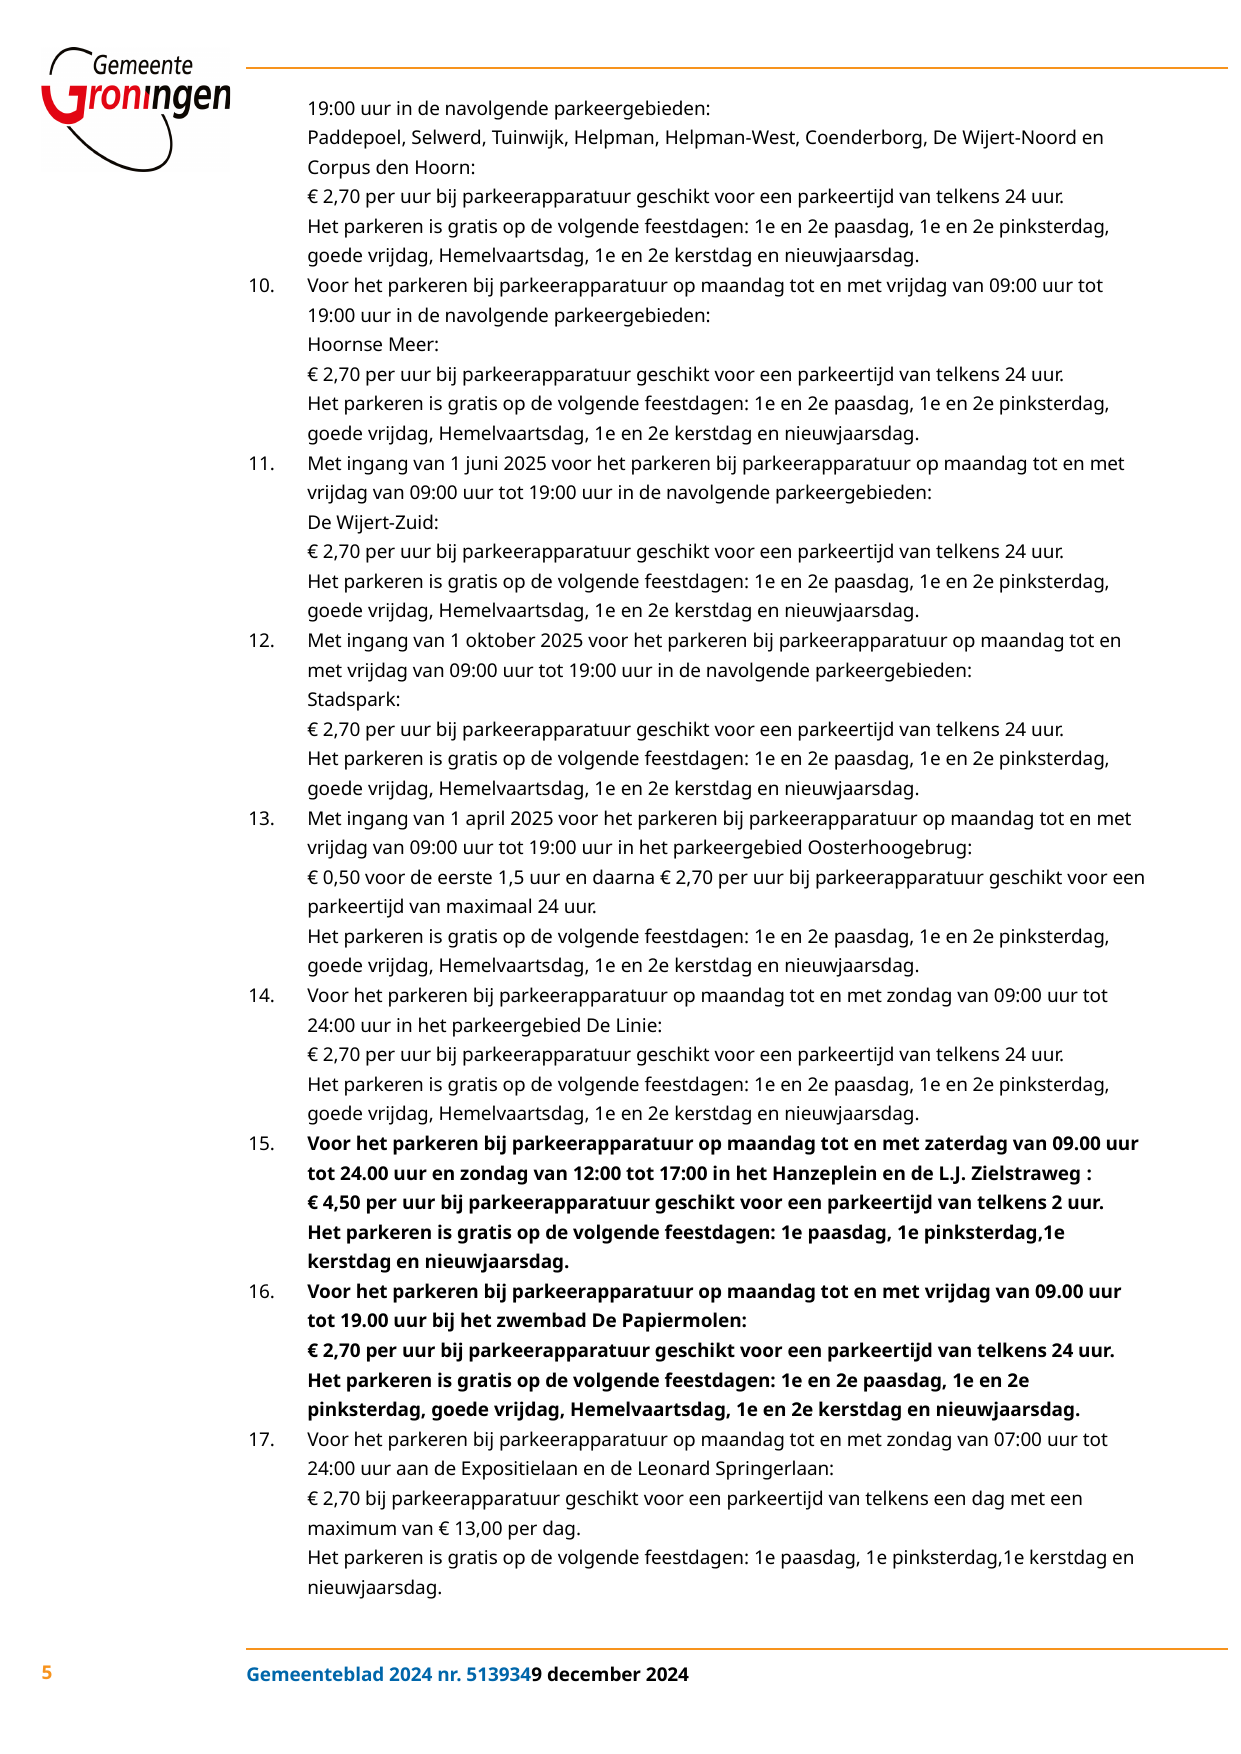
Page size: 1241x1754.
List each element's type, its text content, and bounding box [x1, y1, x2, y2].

list € 2,70 per uur bij parkeerapparatuur geschikt voor een parkeertijd van telkens 24 uur. [248, 361, 1152, 387]
list Het parkeren is gratis op de volgende feestdagen: 1e paasdag, 1e pinksterdag,1e kerstdag en nieuwjaarsdag. [248, 1219, 1152, 1274]
list € 2,70 per uur bij parkeerapparatuur geschikt voor een parkeertijd van telkens 24 uur. [248, 183, 1152, 209]
list Paddepoel, Selwerd, Tuinwijk, Helpman, Helpman-West, Coenderborg, De Wijert-Noord en Corpus den Hoorn: [248, 124, 1152, 180]
list Het parkeren is gratis op de volgende feestdagen: 1e paasdag, 1e pinksterdag,1e kerstdag en nieuwjaarsdag. [248, 1544, 1152, 1600]
list € 4,50 per uur bij parkeerapparatuur geschikt voor een parkeertijd van telkens 2 uur. [248, 1189, 1152, 1215]
list € 2,70 per uur bij parkeerapparatuur geschikt voor een parkeertijd van telkens 24 uur. [248, 538, 1152, 564]
list € 2,70 per uur bij parkeerapparatuur geschikt voor een parkeertijd van telkens 24 uur. [248, 716, 1152, 742]
list Met ingang van 1 april 2025 voor het parkeren bij parkeerapparatuur op maandag tot en met vrijdag van 09:00 uur tot 19:00 uur in het parkeergebied Oosterhoogebrug: [248, 805, 1152, 860]
list Met ingang van 1 oktober 2025 voor het parkeren bij parkeerapparatuur op maandag tot en met vrijdag van 09:00 uur tot 19:00 uur in de navolgende parkeergebieden: [248, 627, 1152, 683]
list Voor het parkeren bij parkeerapparatuur op maandag tot en met zondag van 07:00 uur tot 24:00 uur aan de Expositielaan en de Leonard Springerlaan: [248, 1426, 1152, 1481]
list 19:00 uur in de navolgende parkeergebieden: [248, 95, 1152, 121]
list Met ingang van 1 juni 2025 voor het parkeren bij parkeerapparatuur op maandag tot en met vrijdag van 09:00 uur tot 19:00 uur in de navolgende parkeergebieden: [248, 450, 1152, 505]
picture [41, 47, 231, 172]
list Het parkeren is gratis op de volgende feestdagen: 1e en 2e paasdag, 1e en 2e pinksterdag, goede vrijdag, Hemelvaartsdag, 1e en 2e kerstdag en nieuwjaarsdag. [248, 923, 1152, 978]
list Het parkeren is gratis op de volgende feestdagen: 1e en 2e paasdag, 1e en 2e pinksterdag, goede vrijdag, Hemelvaartsdag, 1e en 2e kerstdag en nieuwjaarsdag. [248, 391, 1152, 446]
list Voor het parkeren bij parkeerapparatuur op maandag tot en met zaterdag van 09.00 uur tot 24.00 uur en zondag van 12:00 tot 17:00 in het Hanzeplein en de L.J. Zielstraweg : [248, 1130, 1152, 1186]
list € 2,70 bij parkeerapparatuur geschikt voor een parkeertijd van telkens een dag met een maximum van € 13,00 per dag. [248, 1485, 1152, 1541]
list Voor het parkeren bij parkeerapparatuur op maandag tot en met vrijdag van 09.00 uur tot 19.00 uur bij het zwembad De Papiermolen: [248, 1278, 1152, 1333]
list Het parkeren is gratis op de volgende feestdagen: 1e en 2e paasdag, 1e en 2e pinksterdag, goede vrijdag, Hemelvaartsdag, 1e en 2e kerstdag en nieuwjaarsdag. [248, 213, 1152, 268]
list € 0,50 voor de eerste 1,5 uur en daarna € 2,70 per uur bij parkeerapparatuur geschikt voor een parkeertijd van maximaal 24 uur. [248, 864, 1152, 919]
list Hoornse Meer: [248, 331, 1152, 357]
list Het parkeren is gratis op de volgende feestdagen: 1e en 2e paasdag, 1e en 2e pinksterdag, goede vrijdag, Hemelvaartsdag, 1e en 2e kerstdag en nieuwjaarsdag. [248, 1071, 1152, 1126]
list Het parkeren is gratis op de volgende feestdagen: 1e en 2e paasdag, 1e en 2e pinksterdag, goede vrijdag, Hemelvaartsdag, 1e en 2e kerstdag en nieuwjaarsdag. [248, 568, 1152, 623]
list € 2,70 per uur bij parkeerapparatuur geschikt voor een parkeertijd van telkens 24 uur. [248, 1041, 1152, 1067]
list Het parkeren is gratis op de volgende feestdagen: 1e en 2e paasdag, 1e en 2e pinksterdag, goede vrijdag, Hemelvaartsdag, 1e en 2e kerstdag en nieuwjaarsdag. [248, 1367, 1152, 1422]
list Het parkeren is gratis op de volgende feestdagen: 1e en 2e paasdag, 1e en 2e pinksterdag, goede vrijdag, Hemelvaartsdag, 1e en 2e kerstdag en nieuwjaarsdag. [248, 746, 1152, 801]
list Voor het parkeren bij parkeerapparatuur op maandag tot en met zondag van 09:00 uur tot 24:00 uur in het parkeergebied De Linie: [248, 982, 1152, 1038]
list Voor het parkeren bij parkeerapparatuur op maandag tot en met vrijdag van 09:00 uur tot 19:00 uur in de navolgende parkeergebieden: [248, 272, 1152, 328]
list € 2,70 per uur bij parkeerapparatuur geschikt voor een parkeertijd van telkens 24 uur. [248, 1337, 1152, 1363]
list De Wijert-Zuid: [248, 509, 1152, 535]
list Stadspark: [248, 686, 1152, 712]
